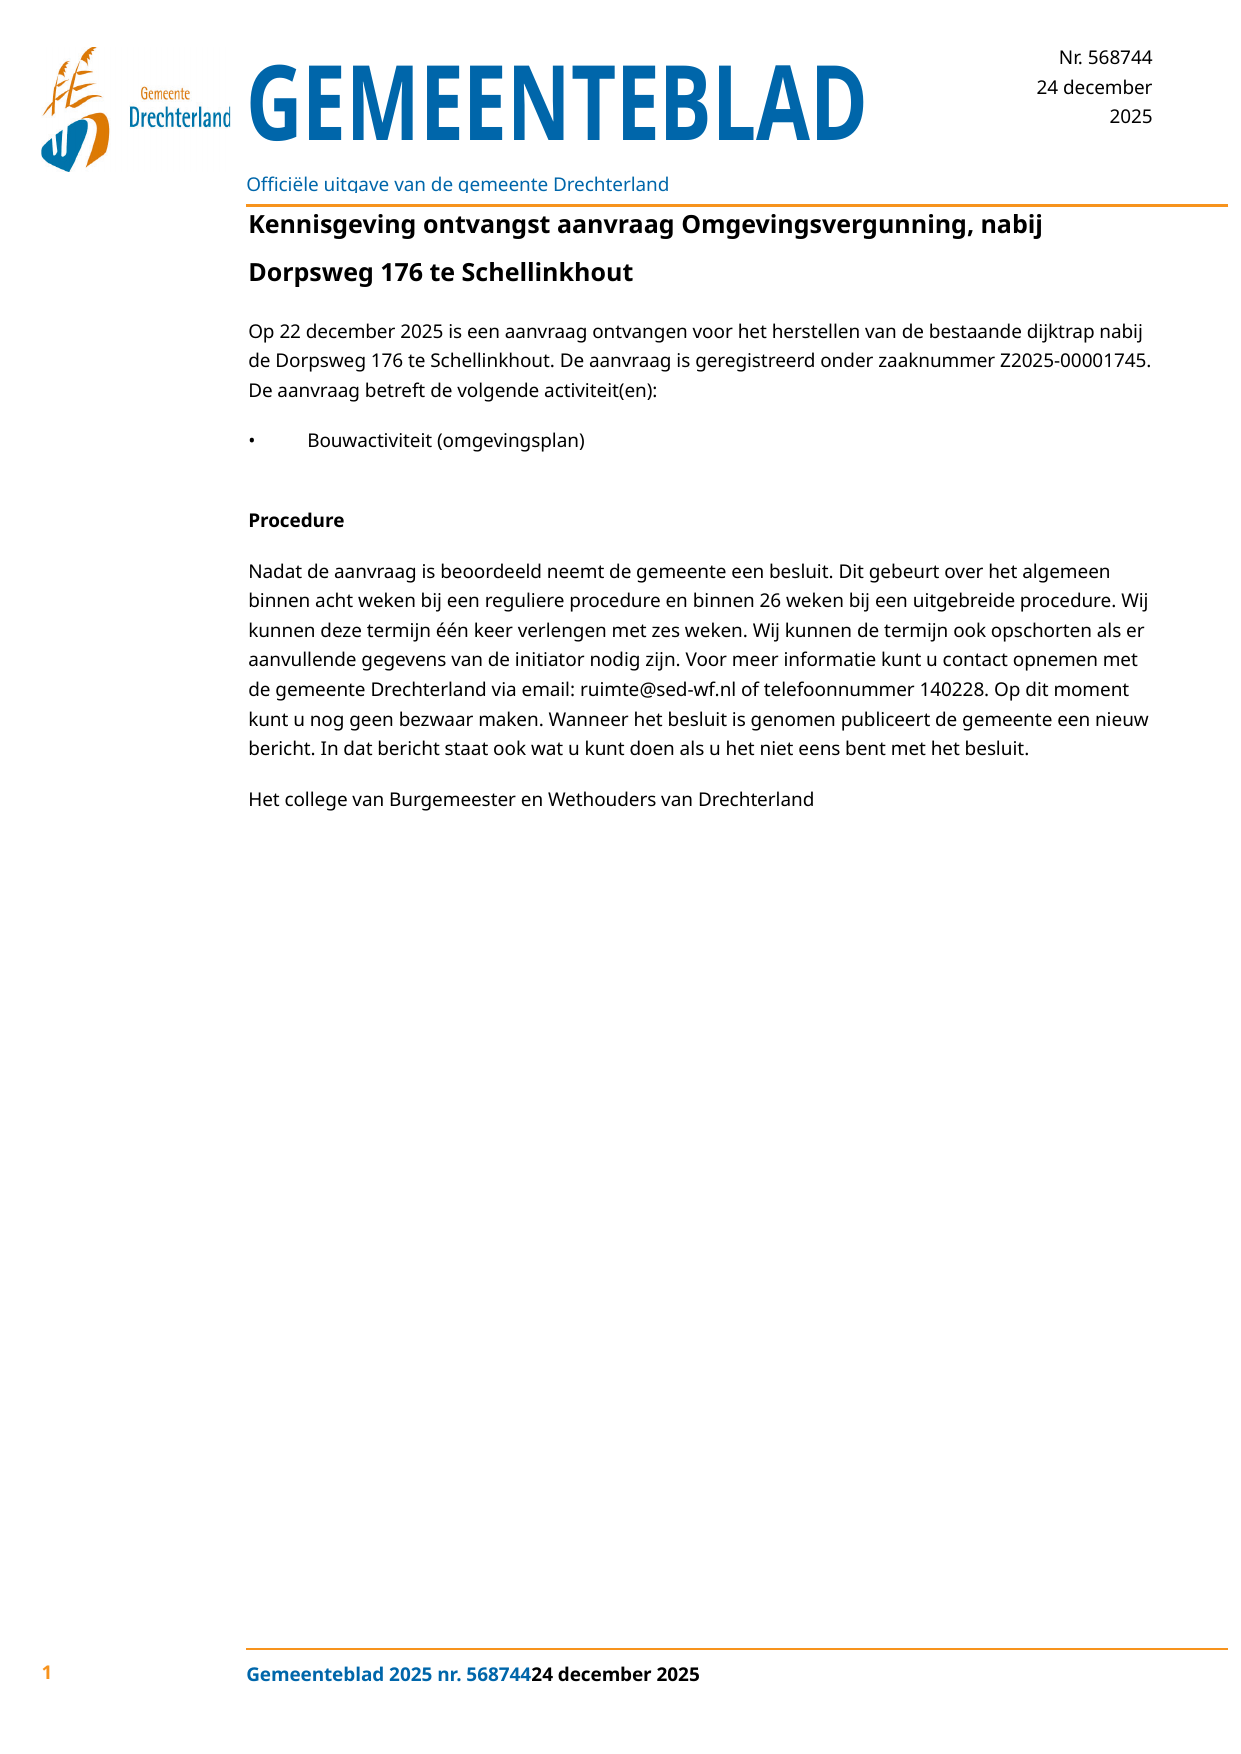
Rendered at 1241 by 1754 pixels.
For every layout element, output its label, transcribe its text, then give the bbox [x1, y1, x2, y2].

list Bouwactiviteit (omgevingsplan) [248, 427, 1152, 453]
text Het college van Burgemeester en Wethouders van Drechterland [248, 786, 1152, 812]
picture [41, 47, 231, 172]
text Op 22 december 2025 is een aanvraag ontvangen voor het herstellen van de bestaande dijktrap nabij de Dorpsweg 176 te Schellinkhout. De aanvraag is geregistreerd onder zaaknummer Z2025-00001745. De aanvraag betreft de volgende activiteit(en): [248, 318, 1152, 403]
text Procedure [248, 507, 1152, 533]
picture [41, 158, 64, 172]
picture [226, 115, 231, 124]
text Kennisgeving ontvangst aanvraag Omgevingsvergunning, nabij Dorpsweg 176 te Schellinkhout [248, 207, 1152, 288]
text Nadat de aanvraag is beoordeeld neemt de gemeente een besluit. Dit gebeurt over het algemeen binnen acht weken bij een reguliere procedure en binnen 26 weken bij een uitgebreide procedure. Wij kunnen deze termijn één keer verlengen met zes weken. Wij kunnen de termijn ook opschorten als er aanvullende gegevens van de initiator nodig zijn. Voor meer informatie kunt u contact opnemen met de gemeente Drechterland via email: ruimte@sed-wf.nl of telefoonnummer 140228. Op dit moment kunt u nog geen bezwaar maken. Wanneer het besluit is genomen publiceert de gemeente een nieuw bericht. In dat bericht staat ook wat u kunt doen als u het niet eens bent met het besluit. [248, 558, 1152, 761]
